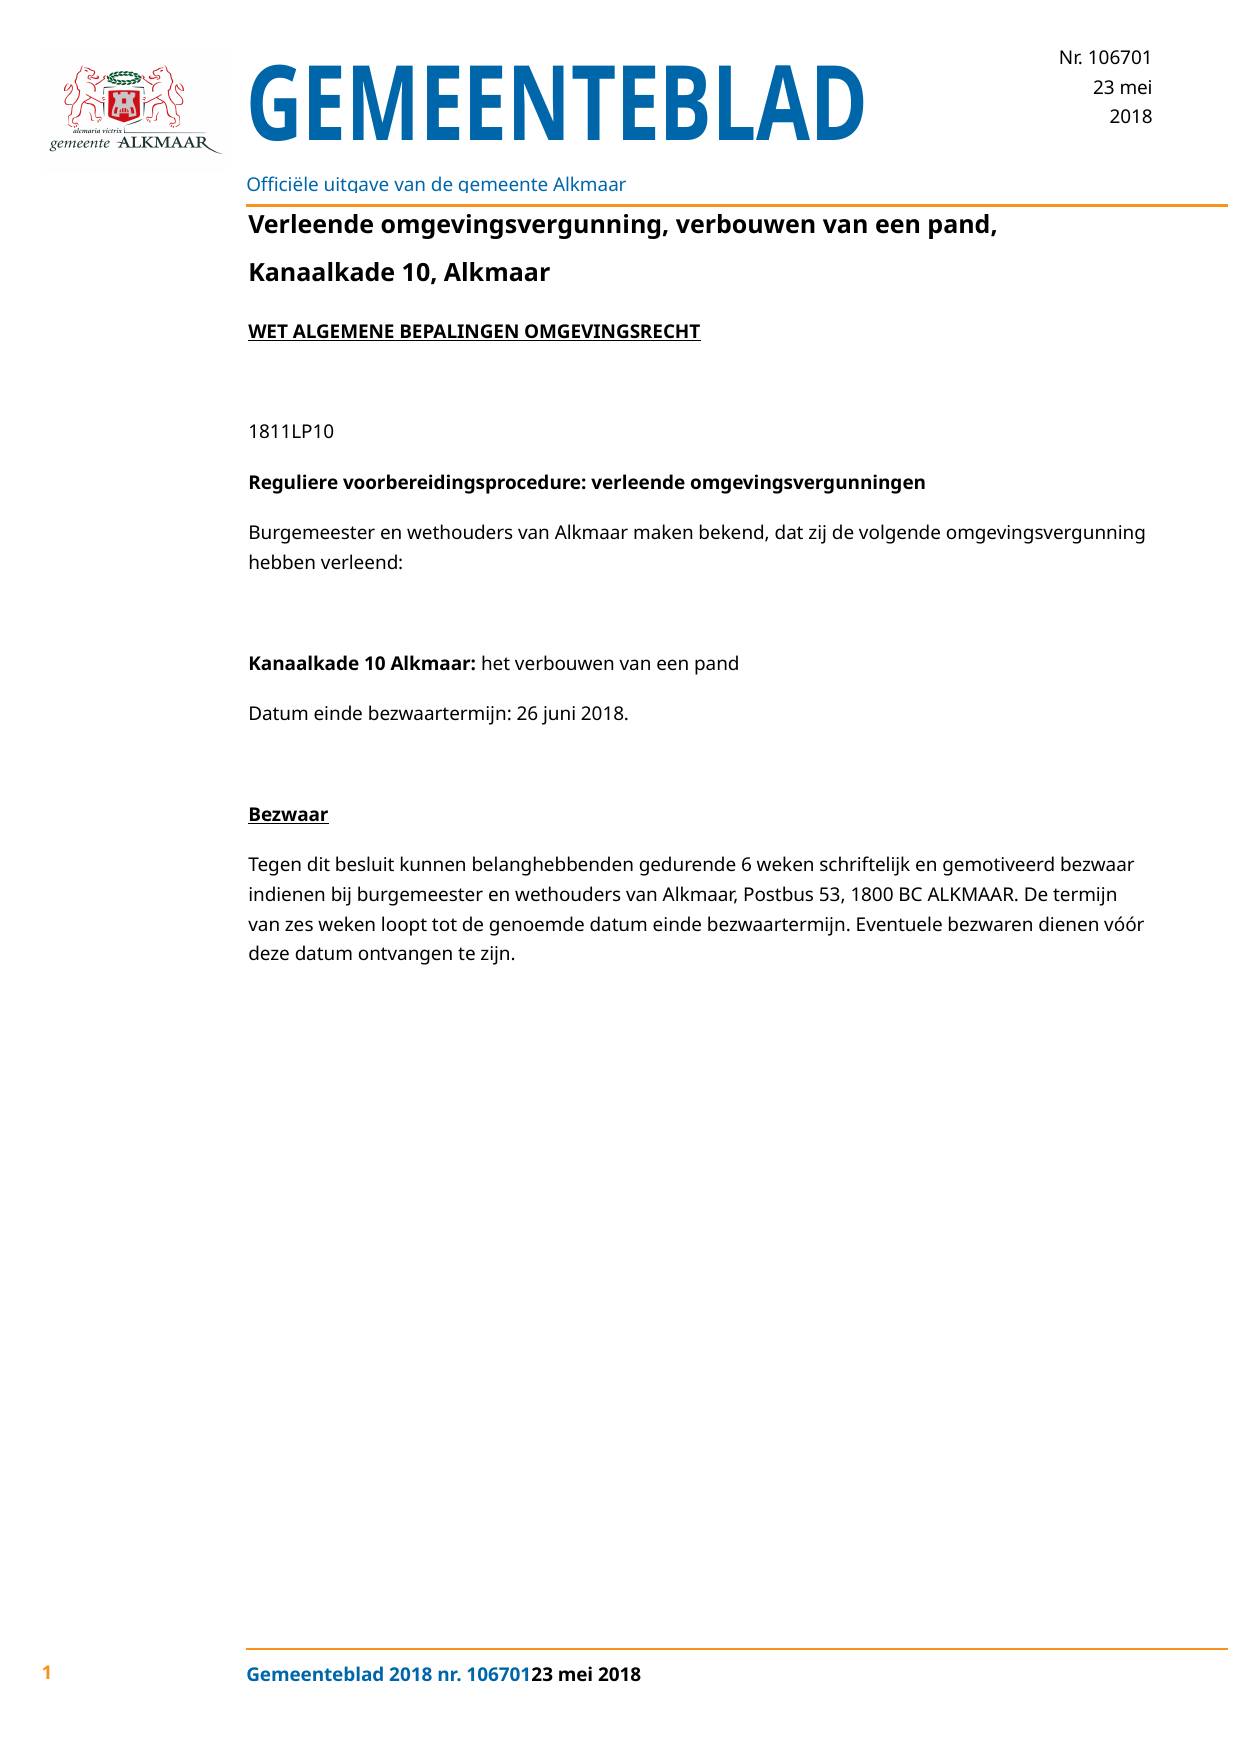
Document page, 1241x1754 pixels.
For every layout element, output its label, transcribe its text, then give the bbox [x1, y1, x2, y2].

text Burgemeester en wethouders van Alkmaar maken bekend, dat zij de volgende omgevingsvergunning hebben verleend: [248, 519, 1152, 575]
text Reguliere voorbereidingsprocedure: verleende omgevingsvergunningen [248, 469, 1152, 495]
text Datum einde bezwaartermijn: 26 juni 2018. [248, 700, 1152, 726]
text Verleende omgevingsvergunning, verbouwen van een pand, Kanaalkade 10, Alkmaar [248, 207, 1152, 288]
text Bezwaar [248, 801, 1152, 827]
picture [41, 47, 231, 172]
text WET ALGEMENE BEPALINGEN OMGEVINGSRECHT [248, 318, 1152, 344]
text Tegen dit besluit kunnen belanghebbenden gedurende 6 weken schriftelijk en gemotiveerd bezwaar indienen bij burgemeester en wethouders van Alkmaar, Postbus 53, 1800 BC ALKMAAR. De termijn van zes weken loopt tot de genoemde datum einde bezwaartermijn. Eventuele bezwaren dienen vóór deze datum ontvangen te zijn. [248, 852, 1152, 966]
text Kanaalkade 10 Alkmaar: het verbouwen van een pand [248, 650, 1152, 676]
text 1811LP10 [248, 419, 1152, 444]
